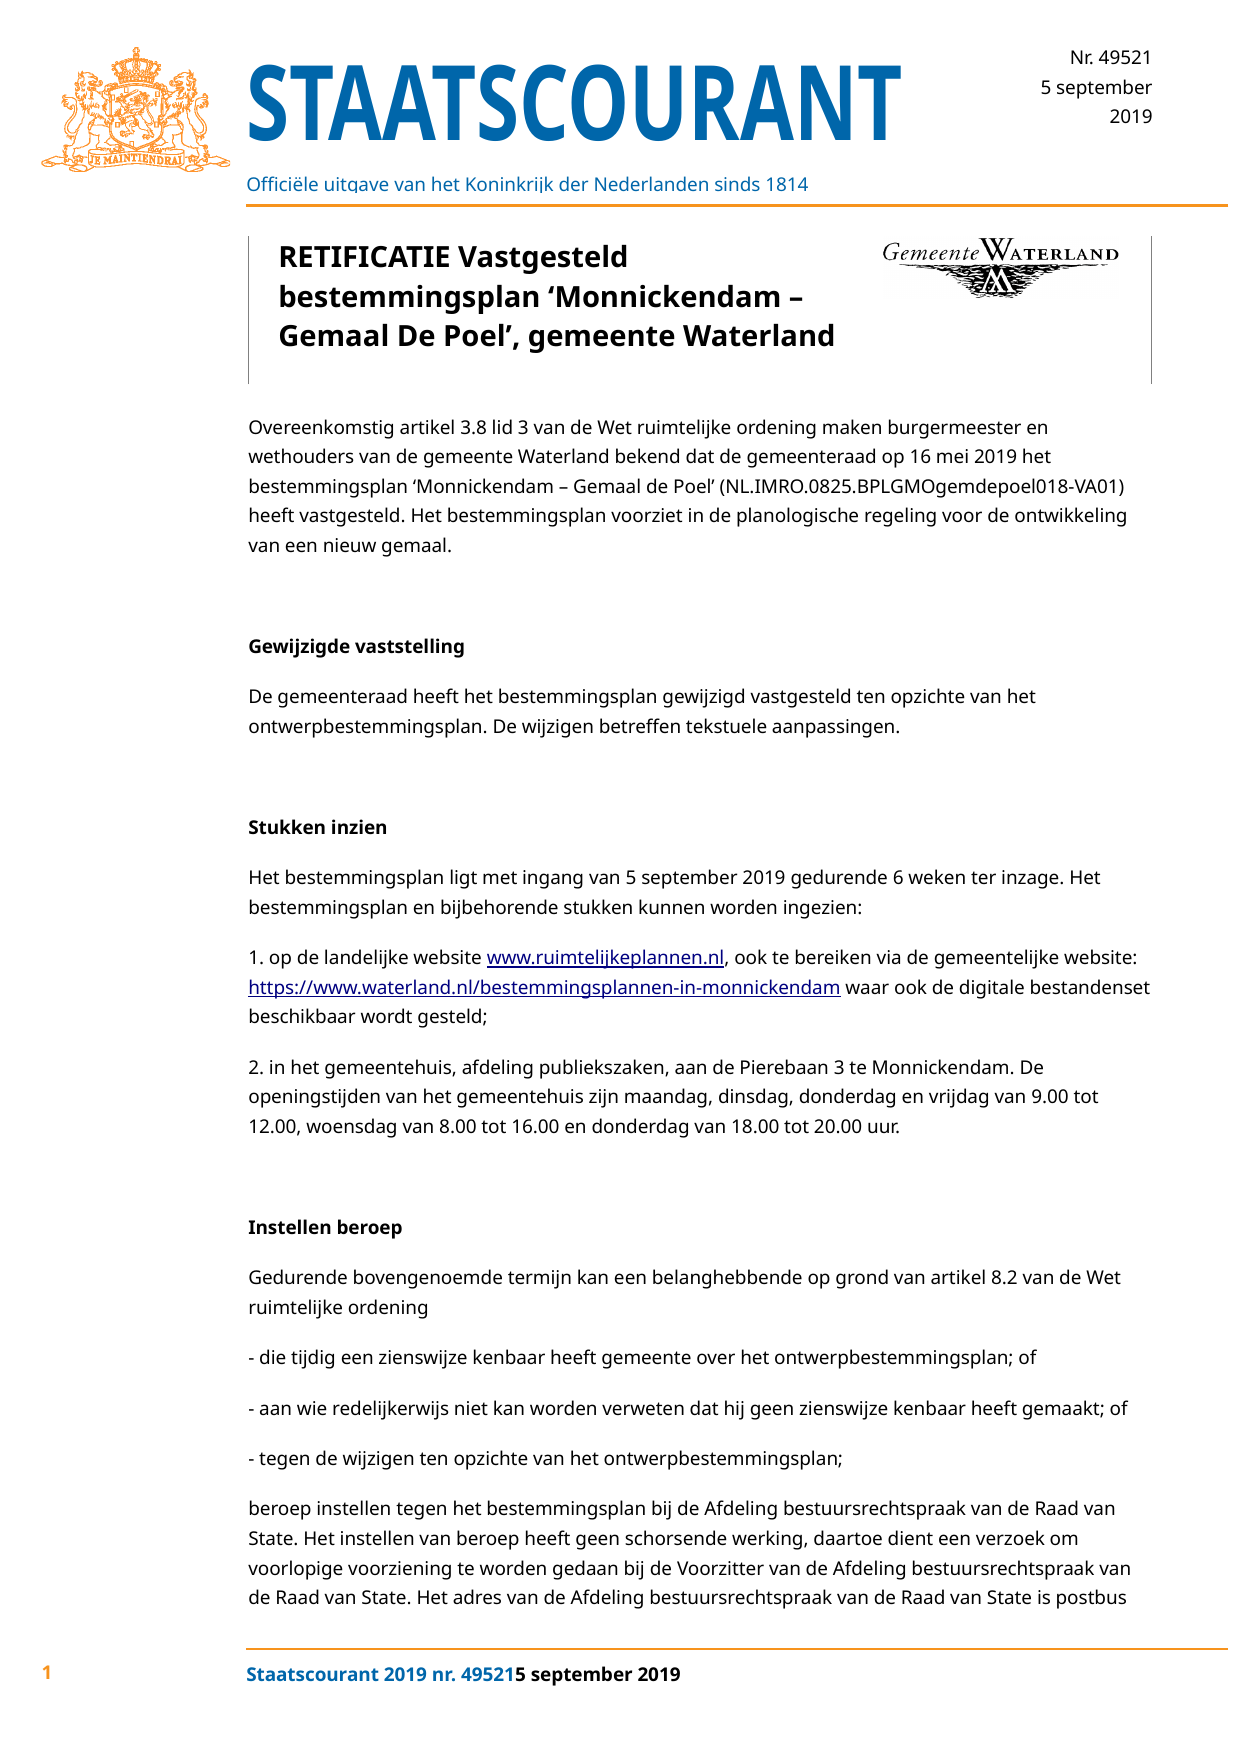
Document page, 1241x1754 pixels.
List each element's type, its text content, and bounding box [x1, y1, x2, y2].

text Instellen beroep [248, 1214, 1152, 1240]
picture [41, 47, 231, 172]
text De gemeenteraad heeft het bestemmingsplan gewijzigd vastgesteld ten opzichte van het ontwerpbestemmingsplan. De wijzigen betreffen tekstuele aanpassingen. [248, 683, 1152, 739]
table_header [850, 236, 1151, 384]
text Stukken inzien [248, 814, 1152, 840]
text 1. op de landelijke website www.ruimtelijkeplannen.nl, ook te bereiken via de gemeentelijke website: https://www.waterland.nl/bestemmingsplannen-in-monnickendam waar ook de digitale bestandenset beschikbaar wordt gesteld; [248, 944, 1152, 1029]
text 2. in het gemeentehuis, afdeling publiekszaken, aan de Pierebaan 3 te Monnickendam. De openingstijden van het gemeentehuis zijn maandag, dinsdag, donderdag en vrijdag van 9.00 tot 12.00, woensdag van 8.00 tot 16.00 en donderdag van 18.00 tot 20.00 uur. [248, 1054, 1152, 1139]
text - aan wie redelijkerwijs niet kan worden verweten dat hij geen zienswijze kenbaar heeft gemaakt; of [248, 1395, 1152, 1421]
picture [882, 236, 1119, 299]
text - tegen de wijzigen ten opzichte van het ontwerpbestemmingsplan; [248, 1445, 1152, 1471]
text beroep instellen tegen het bestemmingsplan bij de Afdeling bestuursrechtspraak van de Raad van State. Het instellen van beroep heeft geen schorsende werking, daartoe dient een verzoek om voorlopige voorziening te worden gedaan bij de Voorzitter van de Afdeling bestuursrechtspraak van de Raad van State. Het adres van de Afdeling bestuursrechtspraak van de Raad van State is postbus [248, 1496, 1152, 1610]
text - die tijdig een zienswijze kenbaar heeft gemeente over het ontwerpbestemmingsplan; of [248, 1344, 1152, 1370]
text Overeenkomstig artikel 3.8 lid 3 van de Wet ruimtelijke ordening maken burgermeester en wethouders van de gemeente Waterland bekend dat de gemeenteraad op 16 mei 2019 het bestemmingsplan ‘Monnickendam – Gemaal de Poel’ (NL.IMRO.0825.BPLGMOgemdepoel018-VA01) heeft vastgesteld. Het bestemmingsplan voorziet in de planologische regeling voor de ontwikkeling van een nieuw gemaal. [248, 414, 1152, 558]
text Het bestemmingsplan ligt met ingang van 5 september 2019 gedurende 6 weken ter inzage. Het bestemmingsplan en bijbehorende stukken kunnen worden ingezien: [248, 864, 1152, 920]
table_header RETIFICATIE Vastgesteld bestemmingsplan ‘Monnickendam – Gemaal De Poel’, gemeente Waterland [249, 236, 850, 384]
text Gewijzigde vaststelling [248, 633, 1152, 659]
text Gedurende bovengenoemde termijn kan een belanghebbende op grond van artikel 8.2 van de Wet ruimtelijke ordening [248, 1264, 1152, 1320]
